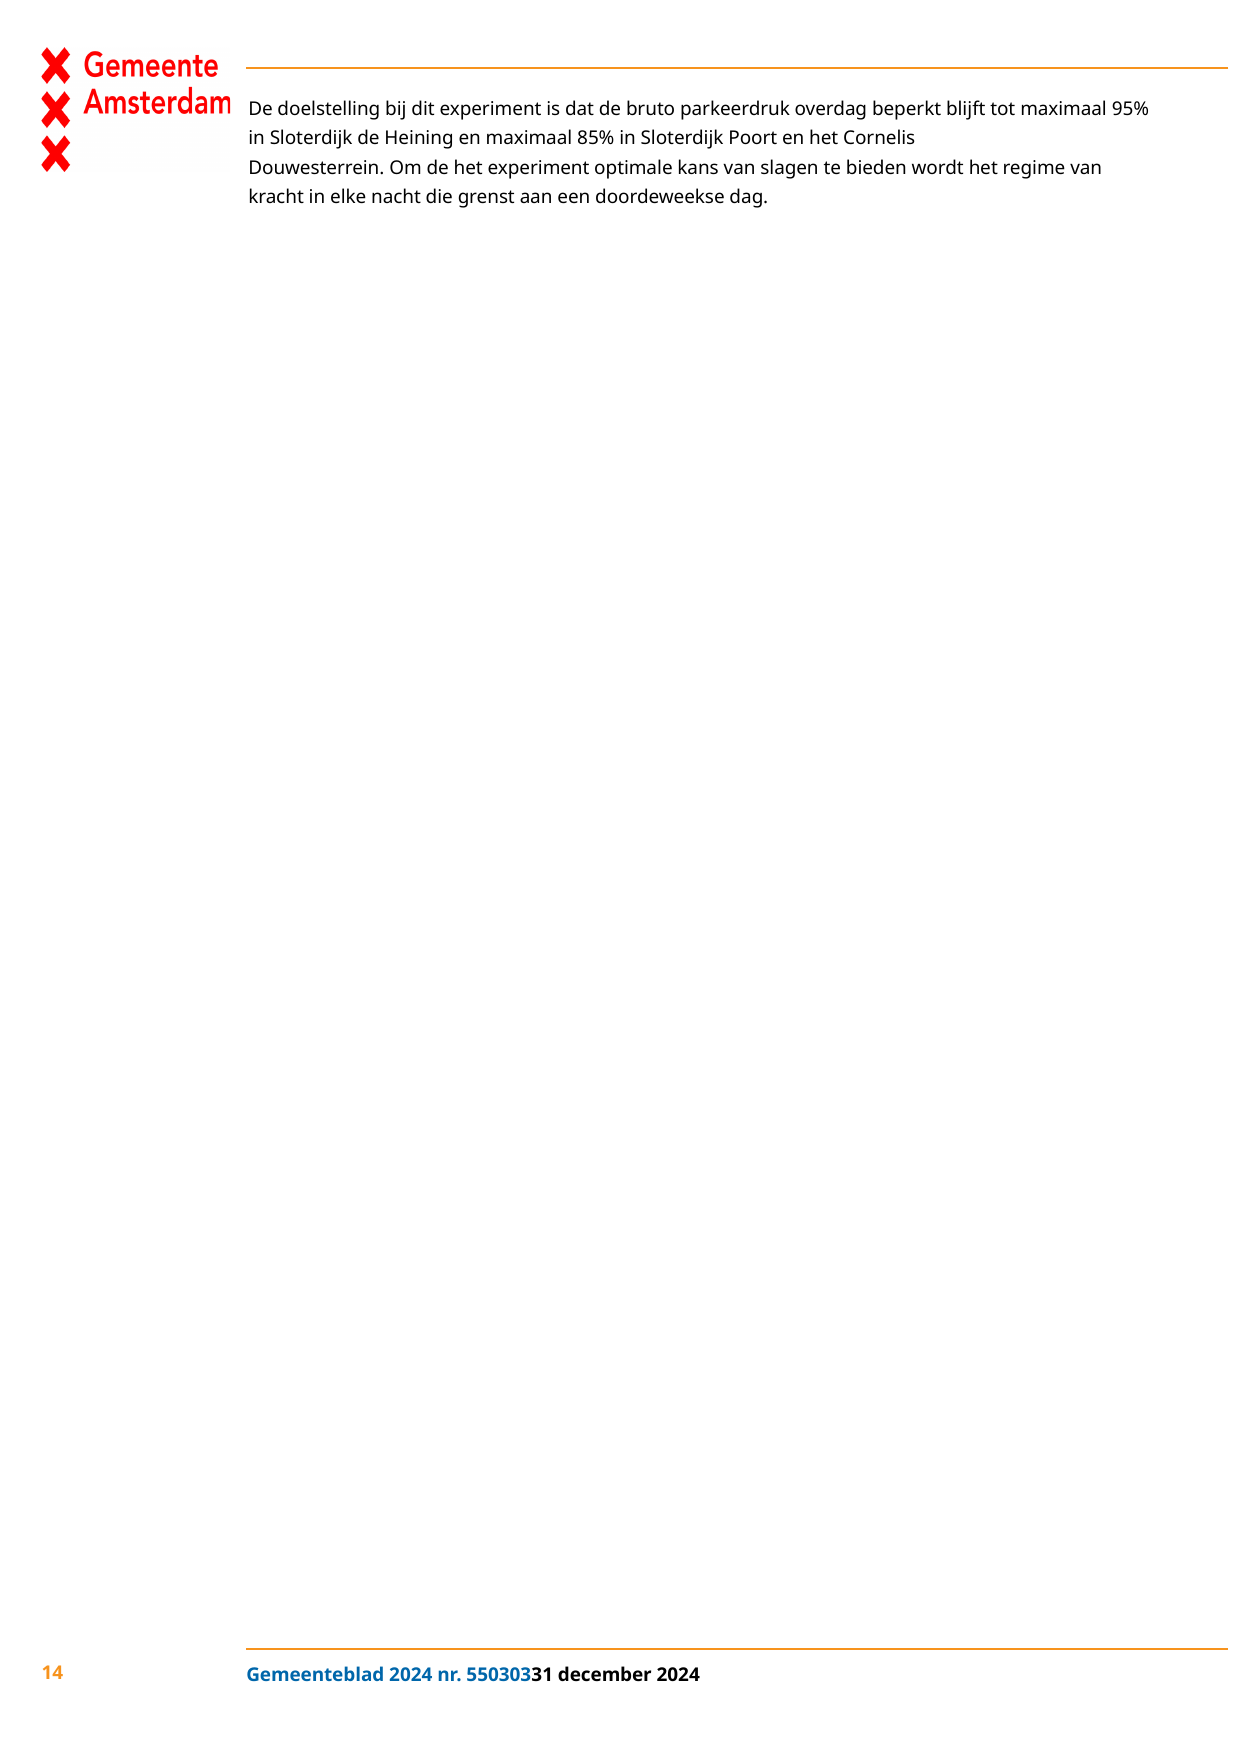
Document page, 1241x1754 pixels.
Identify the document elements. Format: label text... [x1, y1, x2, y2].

text De doelstelling bij dit experiment is dat de bruto parkeerdruk overdag beperkt blijft tot maximaal 95% in Sloterdijk de Heining en maximaal 85% in Sloterdijk Poort en het Cornelis [248, 95, 1152, 150]
picture [41, 47, 231, 172]
text Douwesterrein. Om de het experiment optimale kans van slagen te bieden wordt het regime van kracht in elke nacht die grenst aan een doordeweekse dag. [248, 154, 1152, 209]
